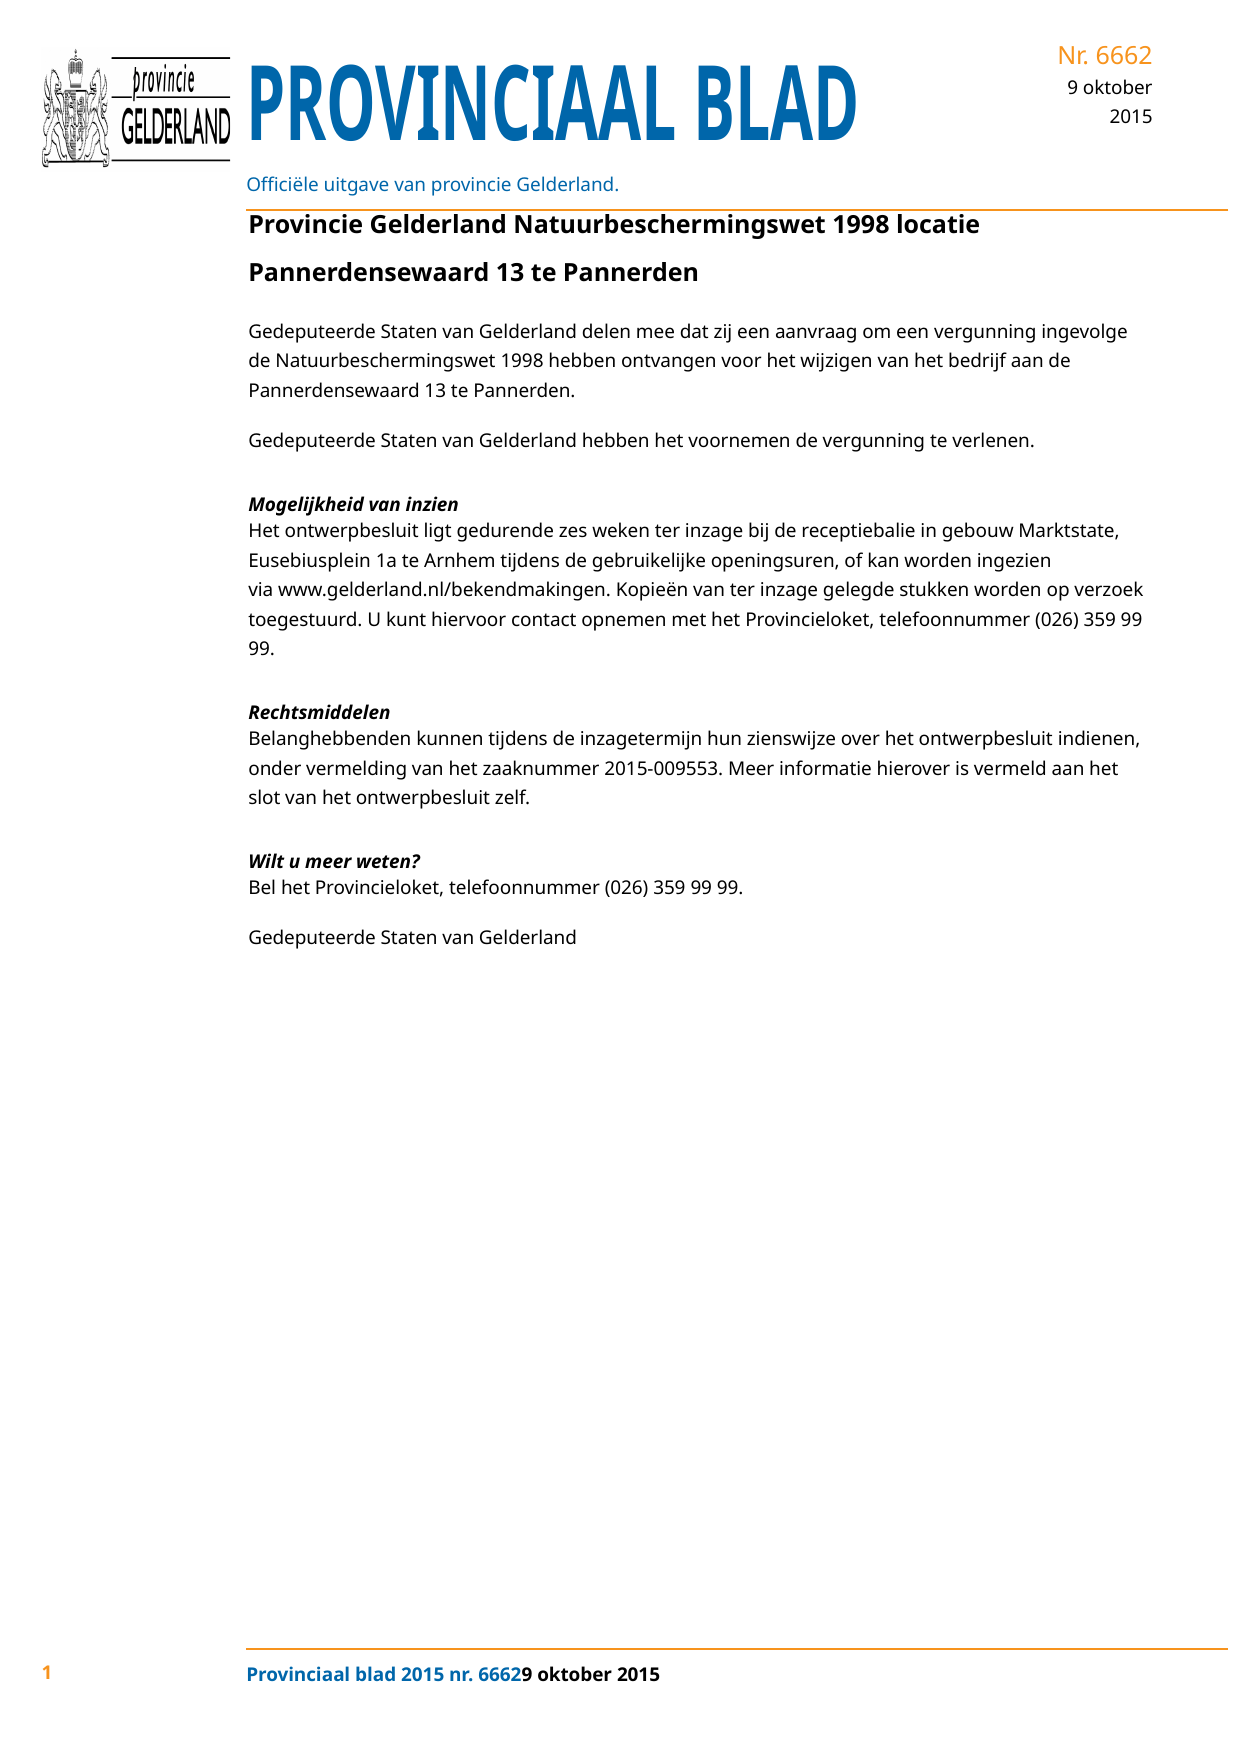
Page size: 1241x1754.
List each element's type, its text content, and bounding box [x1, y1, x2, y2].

text Rechtsmiddelen [248, 699, 1152, 725]
picture [41, 47, 231, 172]
text Gedeputeerde Staten van Gelderland [248, 924, 1152, 950]
text Bel het Provincieloket, telefoonnummer (026) 359 99 99. [248, 874, 1152, 900]
text Het ontwerpbesluit ligt gedurende zes weken ter inzage bij de receptiebalie in gebouw Marktstate, Eusebiusplein 1a te Arnhem tijdens de gebruikelijke openingsuren, of kan worden ingezien via www.gelderland.nl/bekendmakingen. Kopieën van ter inzage gelegde stukken worden op verzoek toegestuurd. U kunt hiervoor contact opnemen met het Provincieloket, telefoonnummer (026) 359 99 99. [248, 517, 1152, 661]
text Provincie Gelderland Natuurbeschermingswet 1998 locatie Pannerdensewaard 13 te Pannerden [248, 211, 1152, 288]
text Mogelijkheid van inzien [248, 491, 1152, 517]
text Gedeputeerde Staten van Gelderland delen mee dat zij een aanvraag om een vergunning ingevolge de Natuurbeschermingswet 1998 hebben ontvangen voor het wijzigen van het bedrijf aan de Pannerdensewaard 13 te Pannerden. [248, 318, 1152, 403]
text Wilt u meer weten? [248, 848, 1152, 874]
text Gedeputeerde Staten van Gelderland hebben het voornemen de vergunning te verlenen. [248, 427, 1152, 453]
text Belanghebbenden kunnen tijdens de inzagetermijn hun zienswijze over het ontwerpbesluit indienen, onder vermelding van het zaaknummer 2015-009553. Meer informatie hierover is vermeld aan het slot van het ontwerpbesluit zelf. [248, 725, 1152, 810]
